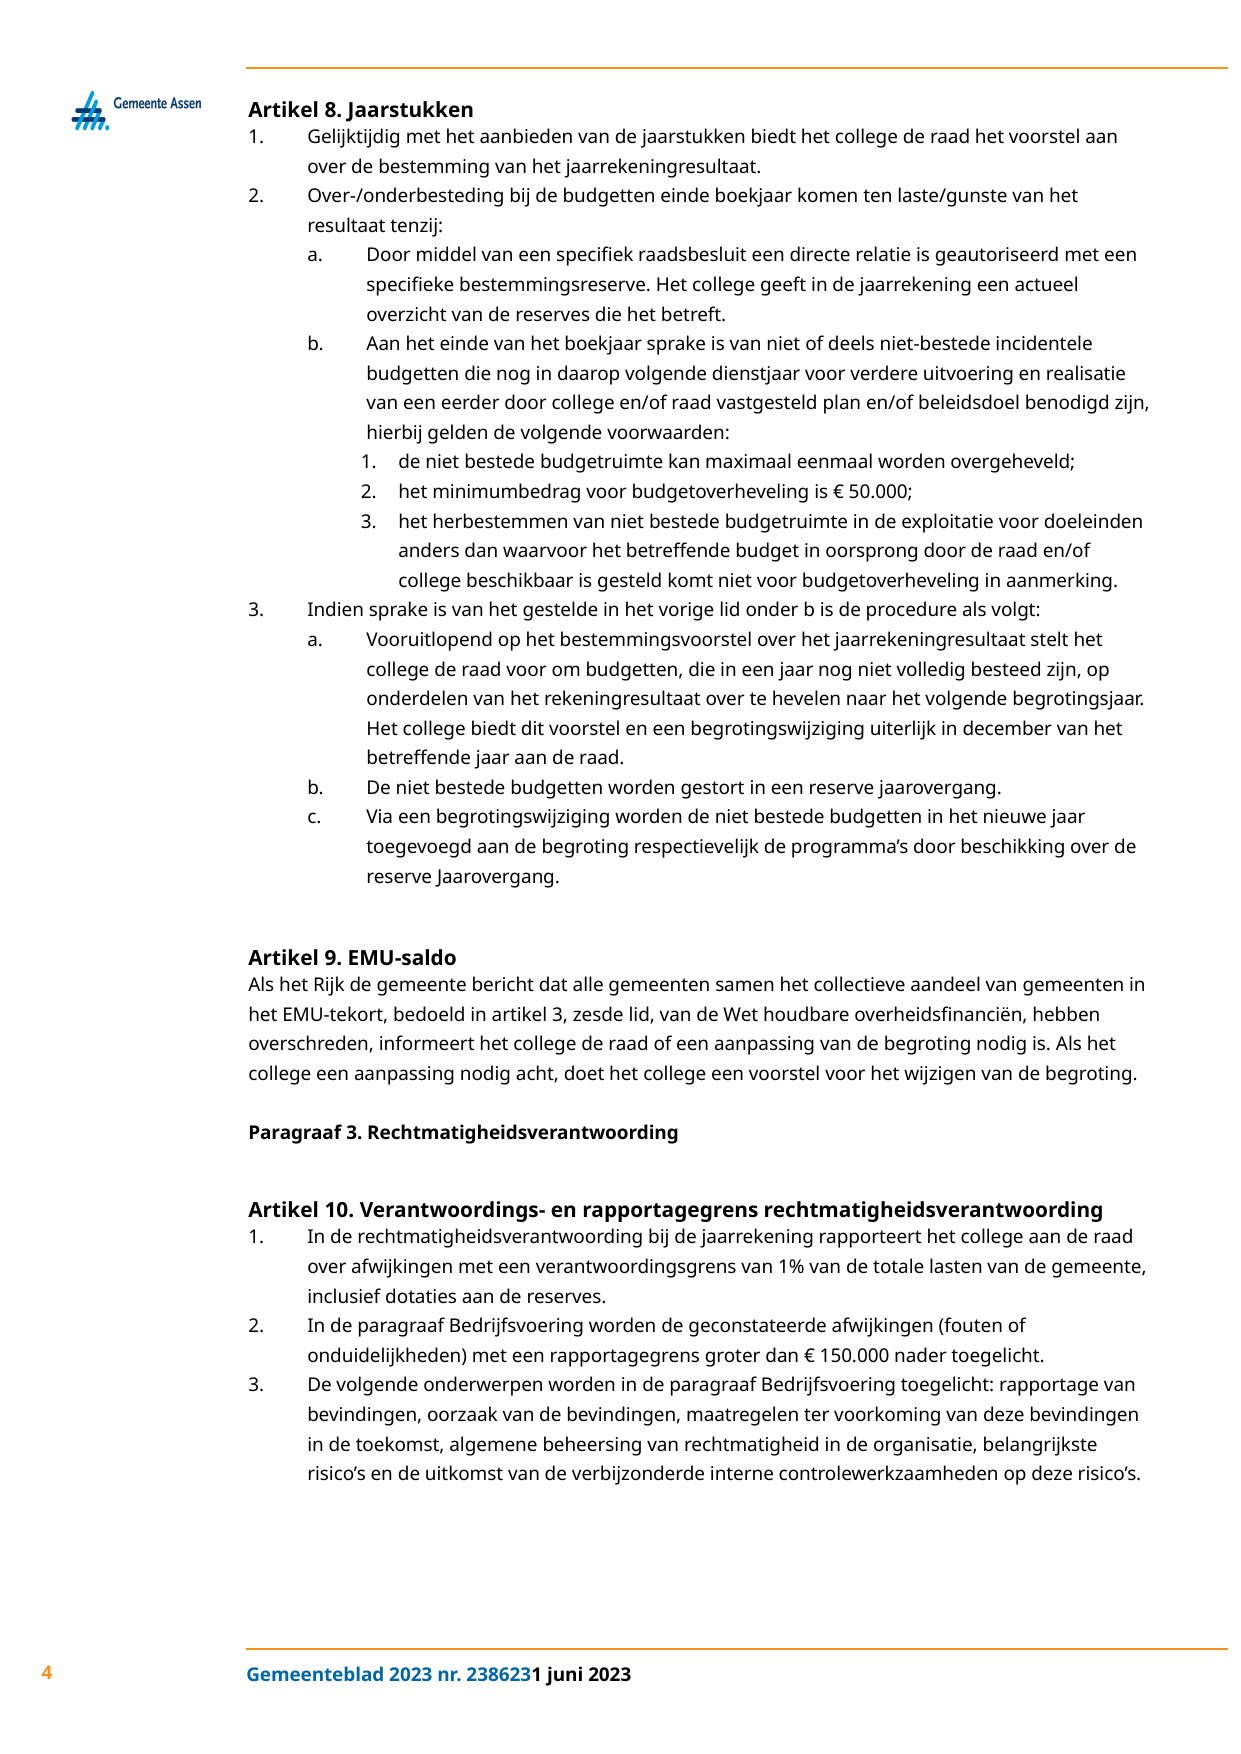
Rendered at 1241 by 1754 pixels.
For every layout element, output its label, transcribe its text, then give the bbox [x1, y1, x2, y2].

list Via een begrotingswijziging worden de niet bestede budgetten in het nieuwe jaar toegevoegd aan de begroting respectievelijk de programma’s door beschikking over de reserve Jaarovergang. [307, 804, 1152, 888]
text Artikel 9. EMU-saldo [248, 943, 1152, 971]
text Artikel 10. Verantwoordings- en rapportagegrens rechtmatigheidsverantwoording [248, 1195, 1152, 1224]
list de niet bestede budgetruimte kan maximaal eenmaal worden overgeheveld; [361, 449, 1152, 474]
list Aan het einde van het boekjaar sprake is van niet of deels niet-bestede incidentele budgetten die nog in daarop volgende dienstjaar voor verdere uitvoering en realisatie van een eerder door college en/of raad vastgesteld plan en/of beleidsdoel benodigd zijn, hierbij gelden de volgende voorwaarden: [307, 330, 1152, 445]
text Paragraaf 3. Rechtmatigheidsverantwoording [248, 1119, 1152, 1145]
list De volgende onderwerpen worden in de paragraaf Bedrijfsvoering toegelicht: rapportage van bevindingen, oorzaak van de bevindingen, maatregelen ter voorkoming van deze bevindingen in de toekomst, algemene beheersing van rechtmatigheid in de organisatie, belangrijkste risico’s en de uitkomst van de verbijzonderde interne controlewerkzaamheden op deze risico’s. [248, 1372, 1152, 1486]
list het herbestemmen van niet bestede budgetruimte in de exploitatie voor doeleinden anders dan waarvoor het betreffende budget in oorsprong door de raad en/of college beschikbaar is gesteld komt niet voor budgetoverheveling in aanmerking. [361, 508, 1152, 593]
list het minimumbedrag voor budgetoverheveling is € 50.000; [361, 478, 1152, 504]
list De niet bestede budgetten worden gestort in een reserve jaarovergang. [307, 774, 1152, 800]
list Vooruitlopend op het bestemmingsvoorstel over het jaarrekeningresultaat stelt het college de raad voor om budgetten, die in een jaar nog niet volledig besteed zijn, op onderdelen van het rekeningresultaat over te hevelen naar het volgende begrotingsjaar. Het college biedt dit voorstel en een begrotingswijziging uiterlijk in december van het betreffende jaar aan de raad. [307, 626, 1152, 770]
text Als het Rijk de gemeente bericht dat alle gemeenten samen het collectieve aandeel van gemeenten in het EMU-tekort, bedoeld in artikel 3, zesde lid, van de Wet houdbare overheidsfinanciën, hebben overschreden, informeert het college de raad of een aanpassing van de begroting nodig is. Als het college een aanpassing nodig acht, doet het college een voorstel voor het wijzigen van de begroting. [248, 971, 1152, 1086]
list In de rechtmatigheidsverantwoording bij de jaarrekening rapporteert het college aan de raad over afwijkingen met een verantwoordingsgrens van 1% van de totale lasten van de gemeente, inclusief dotaties aan de reserves. [248, 1224, 1152, 1309]
text Artikel 8. Jaarstukken [248, 95, 1152, 123]
list Over-/onderbesteding bij de budgetten einde boekjaar komen ten laste/gunste van het resultaat tenzij: [248, 182, 1152, 238]
list Indien sprake is van het gestelde in het vorige lid onder b is de procedure als volgt: [248, 597, 1152, 622]
list Door middel van een specifiek raadsbesluit een directe relatie is geautoriseerd met een specifieke bestemmingsreserve. Het college geeft in de jaarrekening een actueel overzicht van de reserves die het betreft. [307, 242, 1152, 326]
picture [41, 47, 231, 172]
list In de paragraaf Bedrijfsvoering worden de geconstateerde afwijkingen (fouten of onduidelijkheden) met een rapportagegrens groter dan € 150.000 nader toegelicht. [248, 1312, 1152, 1368]
list Gelijktijdig met het aanbieden van de jaarstukken biedt het college de raad het voorstel aan over de bestemming van het jaarrekeningresultaat. [248, 123, 1152, 178]
